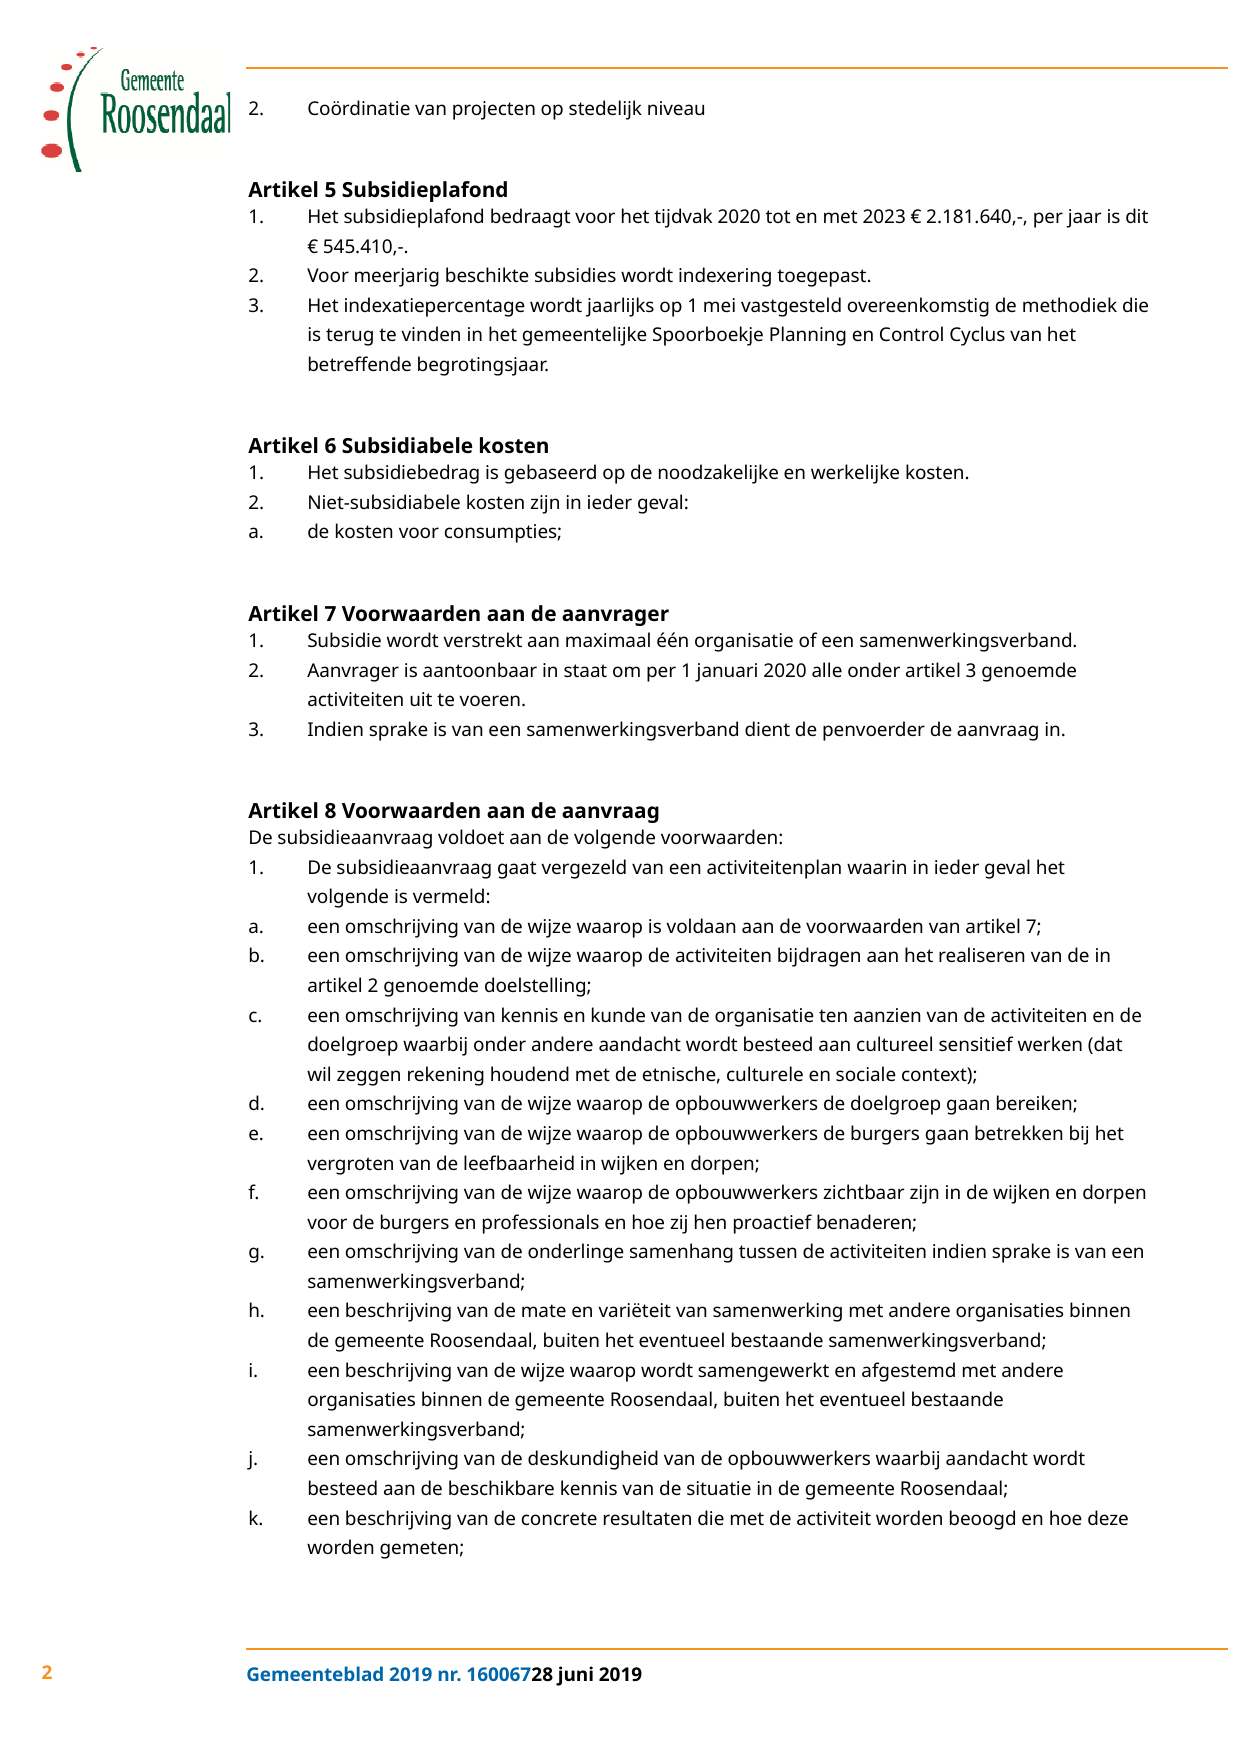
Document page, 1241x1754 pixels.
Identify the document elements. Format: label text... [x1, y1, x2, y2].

list een omschrijving van de deskundigheid van de opbouwwerkers waarbij aandacht wordt besteed aan de beschikbare kennis van de situatie in de gemeente Roosendaal; [248, 1446, 1152, 1501]
list Het subsidieplafond bedraagt voor het tijdvak 2020 tot en met 2023 € 2.181.640,-, per jaar is dit € 545.410,-. [248, 203, 1152, 258]
list Het subsidiebedrag is gebaseerd op de noodzakelijke en werkelijke kosten. [248, 459, 1152, 485]
list Indien sprake is van een samenwerkingsverband dient de penvoerder de aanvraag in. [248, 716, 1152, 742]
list een omschrijving van de onderlinge samenhang tussen de activiteiten indien sprake is van een samenwerkingsverband; [248, 1238, 1152, 1294]
list een omschrijving van de wijze waarop de opbouwwerkers de burgers gaan betrekken bij het vergroten van de leefbaarheid in wijken en dorpen; [248, 1120, 1152, 1176]
list een omschrijving van de wijze waarop is voldaan aan de voorwaarden van artikel 7; [248, 913, 1152, 939]
list Voor meerjarig beschikte subsidies wordt indexering toegepast. [248, 262, 1152, 288]
list een omschrijving van de wijze waarop de activiteiten bijdragen aan het realiseren van de in artikel 2 genoemde doelstelling; [248, 943, 1152, 998]
list Subsidie wordt verstrekt aan maximaal één organisatie of een samenwerkingsverband. [248, 627, 1152, 653]
text Artikel 8 Voorwaarden aan de aanvraag [248, 796, 1152, 824]
list Niet-subsidiabele kosten zijn in ieder geval: [248, 489, 1152, 515]
list een omschrijving van de wijze waarop de opbouwwerkers zichtbaar zijn in de wijken en dorpen voor de burgers en professionals en hoe zij hen proactief benaderen; [248, 1179, 1152, 1235]
list Aanvrager is aantoonbaar in staat om per 1 januari 2020 alle onder artikel 3 genoemde activiteiten uit te voeren. [248, 657, 1152, 712]
list een beschrijving van de wijze waarop wordt samengewerkt en afgestemd met andere organisaties binnen de gemeente Roosendaal, buiten het eventueel bestaande samenwerkingsverband; [248, 1357, 1152, 1442]
list een beschrijving van de mate en variëteit van samenwerking met andere organisaties binnen de gemeente Roosendaal, buiten het eventueel bestaande samenwerkingsverband; [248, 1298, 1152, 1353]
list een omschrijving van de wijze waarop de opbouwwerkers de doelgroep gaan bereiken; [248, 1091, 1152, 1116]
text Artikel 7 Voorwaarden aan de aanvrager [248, 599, 1152, 627]
text Artikel 6 Subsidiabele kosten [248, 431, 1152, 459]
list een beschrijving van de concrete resultaten die met de activiteit worden beoogd en hoe deze worden gemeten; [248, 1505, 1152, 1560]
list Het indexatiepercentage wordt jaarlijks op 1 mei vastgesteld overeenkomstig de methodiek die is terug te vinden in het gemeentelijke Spoorboekje Planning en Control Cyclus van het betreffende begrotingsjaar. [248, 292, 1152, 377]
picture [41, 47, 231, 172]
list Coördinatie van projecten op stedelijk niveau [248, 95, 1152, 121]
list de kosten voor consumpties; [248, 519, 1152, 544]
text Artikel 5 Subsidieplafond [248, 175, 1152, 203]
text De subsidieaanvraag voldoet aan de volgende voorwaarden: [248, 824, 1152, 850]
list De subsidieaanvraag gaat vergezeld van een activiteitenplan waarin in ieder geval het volgende is vermeld: [248, 854, 1152, 909]
list een omschrijving van kennis en kunde van de organisatie ten aanzien van de activiteiten en de doelgroep waarbij onder andere aandacht wordt besteed aan cultureel sensitief werken (dat wil zeggen rekening houdend met de etnische, culturele en sociale context); [248, 1002, 1152, 1087]
